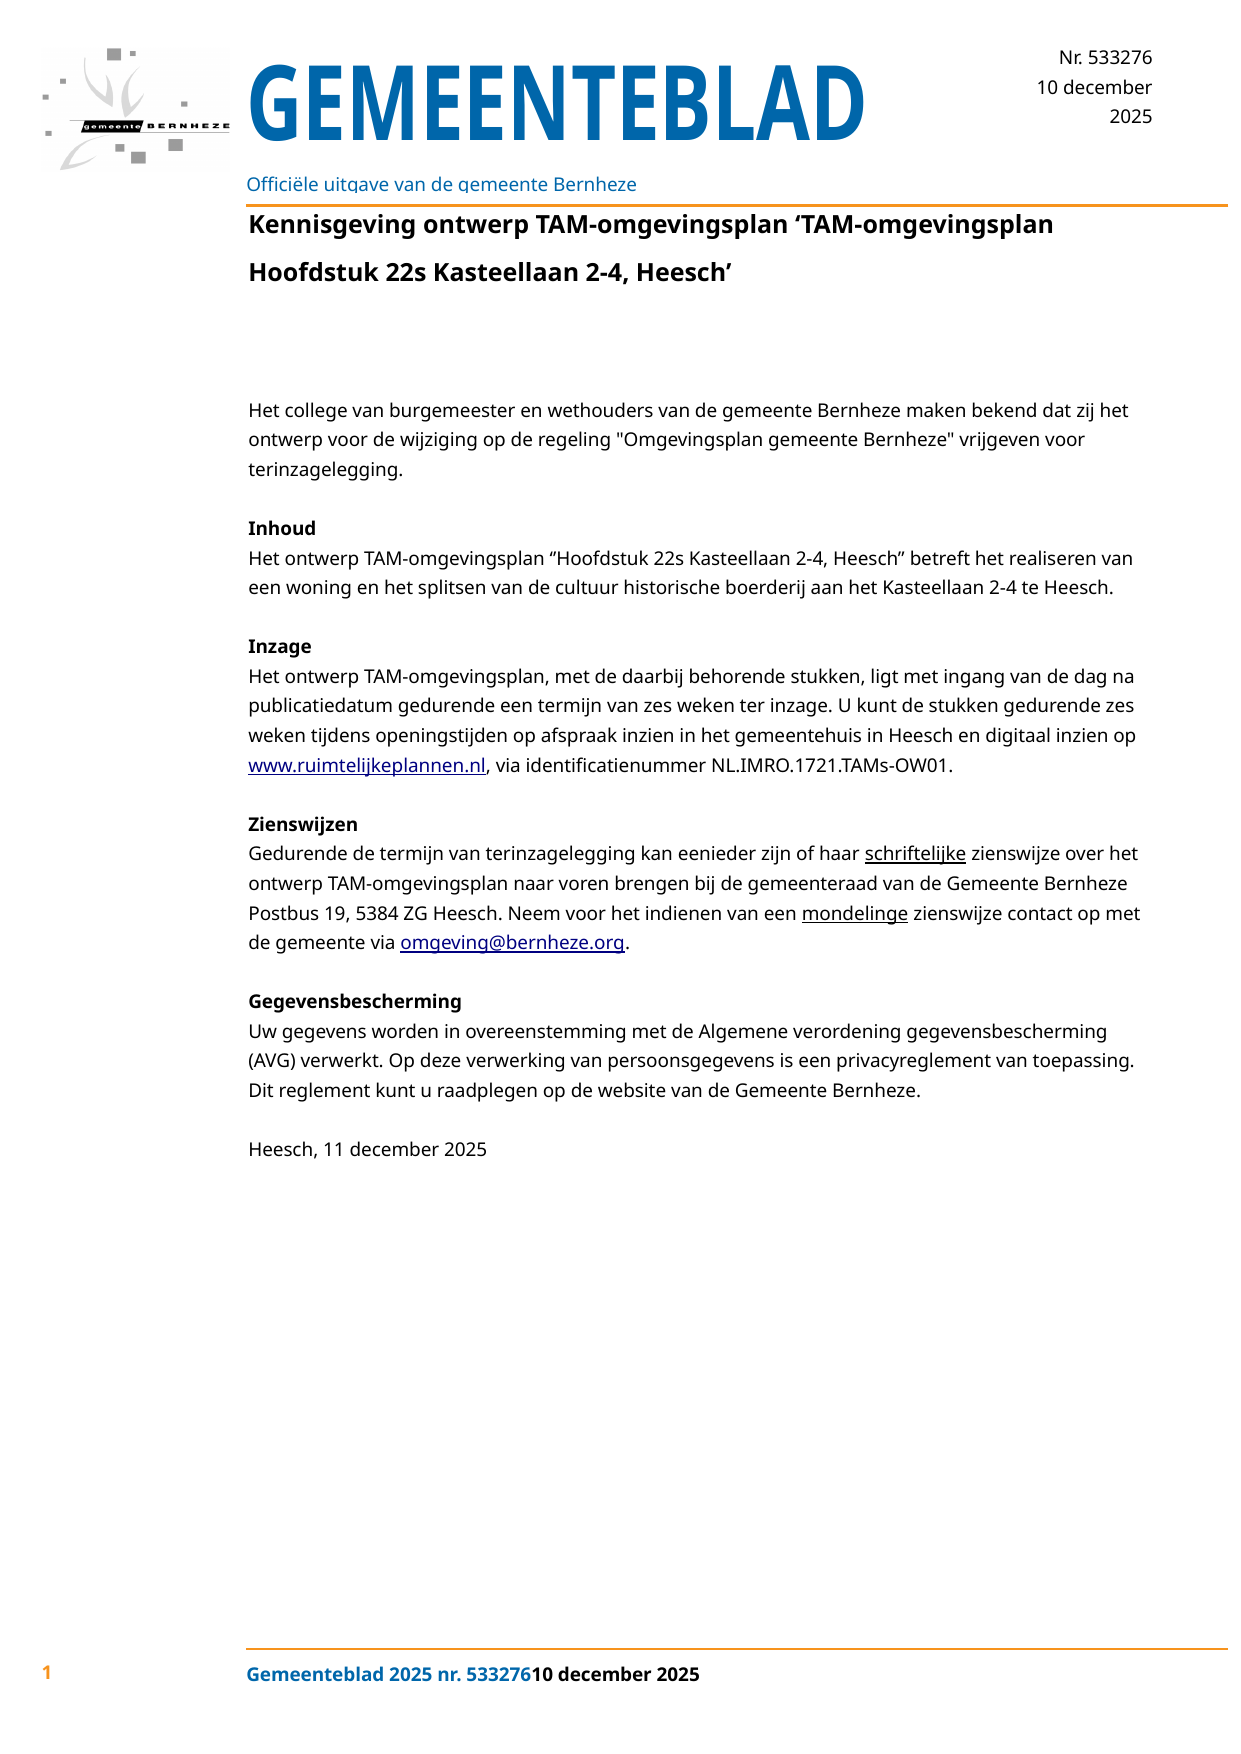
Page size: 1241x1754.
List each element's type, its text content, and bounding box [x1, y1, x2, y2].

text Gegevensbescherming [248, 988, 1152, 1014]
text Dit reglement kunt u raadplegen op de website van de Gemeente Bernheze. [248, 1077, 1152, 1103]
text Het college van burgemeester en wethouders van de gemeente Bernheze maken bekend dat zij het ontwerp voor de wijziging op de regeling "Omgevingsplan gemeente Bernheze" vrijgeven voor terinzagelegging. [248, 397, 1152, 482]
text Inzage [248, 633, 1152, 659]
text Heesch, 11 december 2025 [248, 1136, 1152, 1162]
text Het ontwerp TAM-omgevingsplan, met de daarbij behorende stukken, ligt met ingang van de dag na publicatiedatum gedurende een termijn van zes weken ter inzage. U kunt de stukken gedurende zes weken tijdens openingstijden op afspraak inzien in het gemeentehuis in Heesch en digitaal inzien op www.ruimtelijkeplannen.nl, via identificatienummer NL.IMRO.1721.TAMs-OW01. [248, 663, 1152, 777]
text Gedurende de termijn van terinzagelegging kan eenieder zijn of haar schriftelijke zienswijze over het ontwerp TAM-omgevingsplan naar voren brengen bij de gemeenteraad van de Gemeente Bernheze Postbus 19, 5384 ZG Heesch. Neem voor het indienen van een mondelinge zienswijze contact op met de gemeente via omgeving@bernheze.org. [248, 841, 1152, 955]
picture [41, 47, 231, 172]
text Kennisgeving ontwerp TAM-omgevingsplan ‘TAM-omgevingsplan Hoofdstuk 22s Kasteellaan 2-4, Heesch’ [248, 207, 1152, 288]
text Inhoud [248, 515, 1152, 541]
text Het ontwerp TAM-omgevingsplan ‘’Hoofdstuk 22s Kasteellaan 2-4, Heesch’’ betreft het realiseren van een woning en het splitsen van de cultuur historische boerderij aan het Kasteellaan 2-4 te Heesch. [248, 545, 1152, 600]
text Uw gegevens worden in overeenstemming met de Algemene verordening gegevensbescherming (AVG) verwerkt. Op deze verwerking van persoonsgegevens is een privacyreglement van toepassing. [248, 1018, 1152, 1073]
text Zienswijzen [248, 811, 1152, 837]
